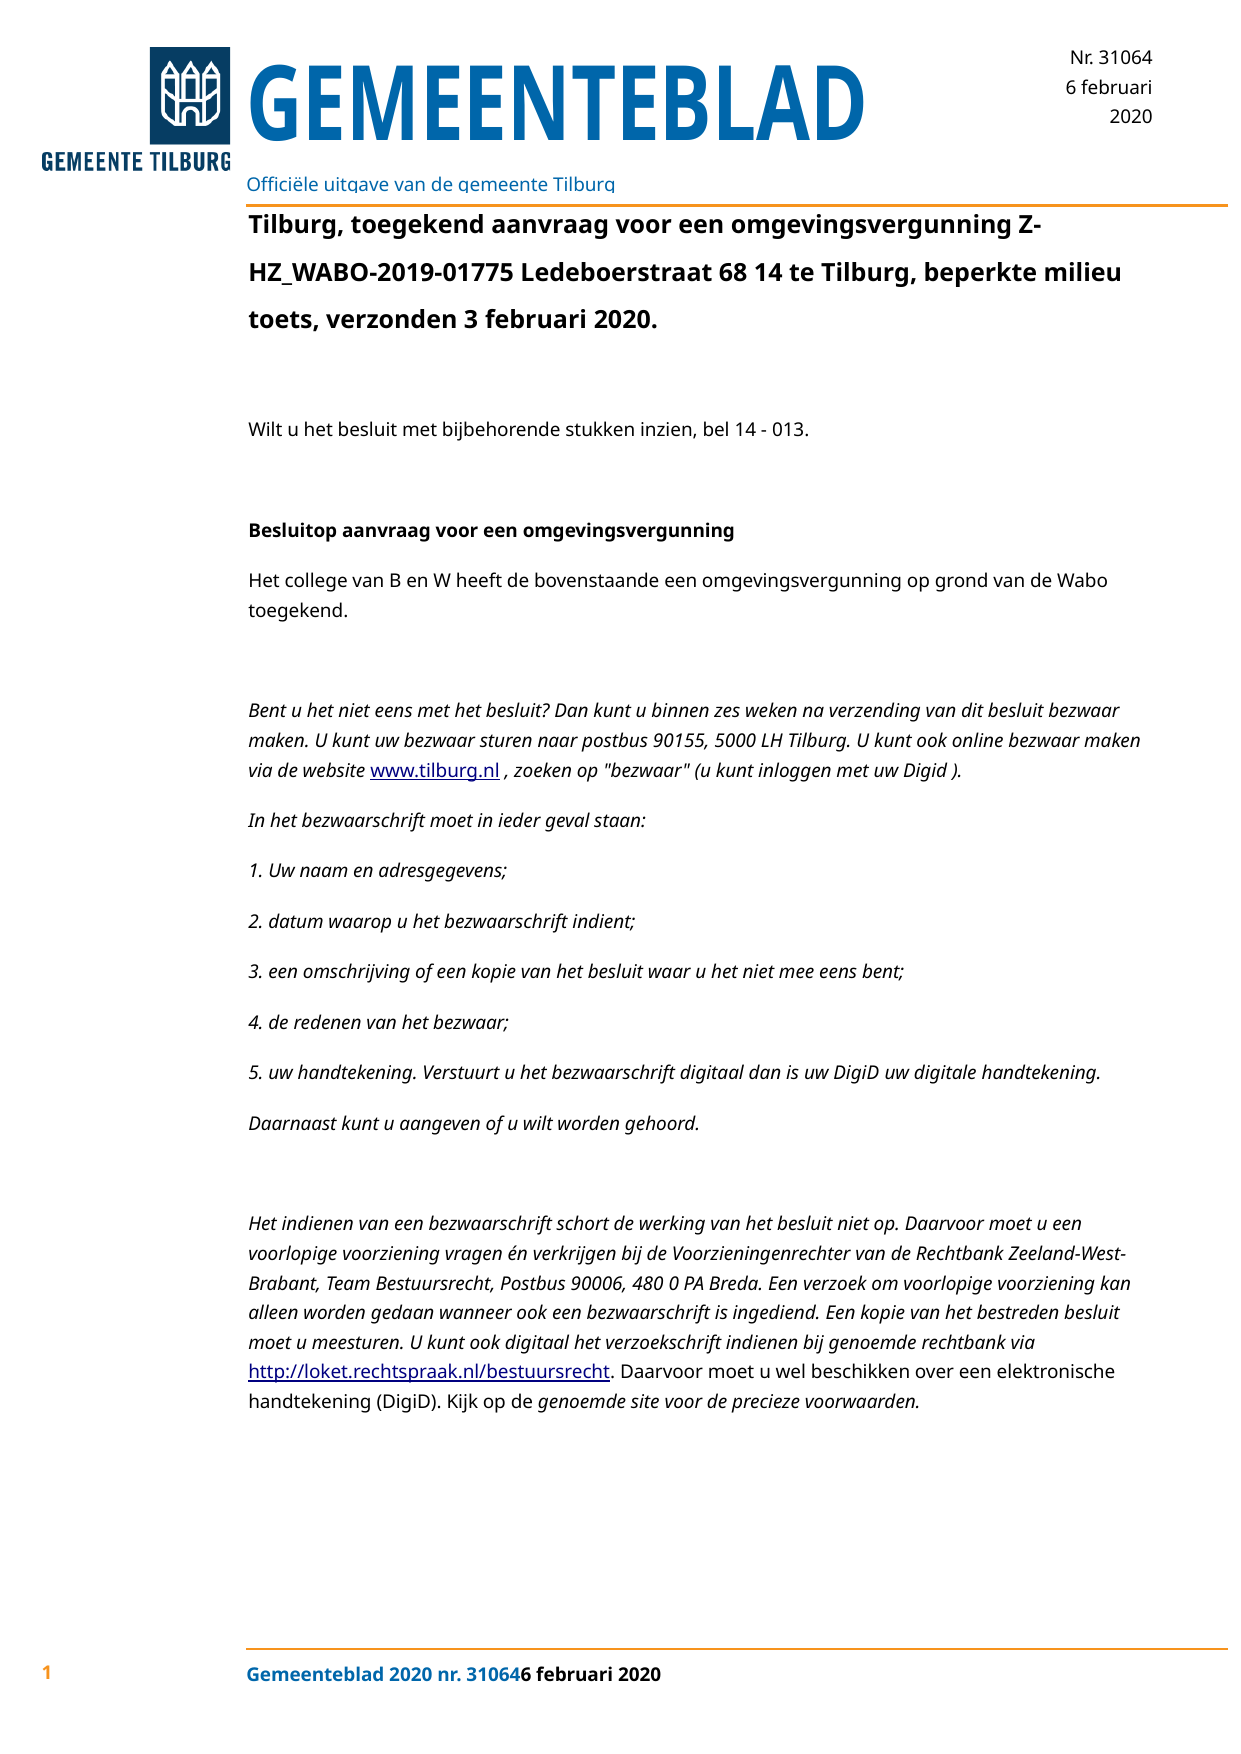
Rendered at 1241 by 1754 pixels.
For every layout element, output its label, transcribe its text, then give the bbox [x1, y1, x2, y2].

text 2. datum waarop u het bezwaarschrift indient; [248, 908, 1152, 934]
text 3. een omschrijving of een kopie van het besluit waar u het niet mee eens bent; [248, 958, 1152, 984]
text Besluitop aanvraag voor een omgevingsvergunning [248, 517, 1152, 542]
picture [41, 47, 231, 172]
text Tilburg, toegekend aanvraag voor een omgevingsvergunning Z-HZ_WABO-2019-01775 Ledeboerstraat 68 14 te Tilburg, beperkte milieu toets, verzonden 3 februari 2020. [248, 207, 1152, 336]
text In het bezwaarschrift moet in ieder geval staan: [248, 807, 1152, 833]
text 4. de redenen van het bezwaar; [248, 1009, 1152, 1034]
text Het indienen van een bezwaarschrift schort de werking van het besluit niet op. Daarvoor moet u een voorlopige voorziening vragen én verkrijgen bij de Voorzieningenrechter van de Rechtbank Zeeland-West-Brabant, Team Bestuursrecht, Postbus 90006, 480 0 PA Breda. Een verzoek om voorlopige voorziening kan alleen worden gedaan wanneer ook een bezwaarschrift is ingediend. Een kopie van het bestreden besluit moet u meesturen. U kunt ook digitaal het verzoekschrift indienen bij genoemde rechtbank via http://loket.rechtspraak.nl/bestuursrecht. Daarvoor moet u wel beschikken over een elektronische handtekening (DigiD). Kijk op de genoemde site voor de precieze voorwaarden. [248, 1211, 1152, 1414]
text Bent u het niet eens met het besluit? Dan kunt u binnen zes weken na verzending van dit besluit bezwaar maken. U kunt uw bezwaar sturen naar postbus 90155, 5000 LH Tilburg. U kunt ook online bezwaar maken via de website www.tilburg.nl , zoeken op "bezwaar" (u kunt inloggen met uw Digid ). [248, 698, 1152, 782]
text Wilt u het besluit met bijbehorende stukken inzien, bel 14 - 013. [248, 416, 1152, 442]
text 5. uw handtekening. Verstuurt u het bezwaarschrift digitaal dan is uw DigiD uw digitale handtekening. [248, 1059, 1152, 1085]
text Het college van B en W heeft de bovenstaande een omgevingsvergunning op grond van de Wabo toegekend. [248, 567, 1152, 622]
text 1. Uw naam en adresgegevens; [248, 858, 1152, 883]
text Daarnaast kunt u aangeven of u wilt worden gehoord. [248, 1110, 1152, 1135]
